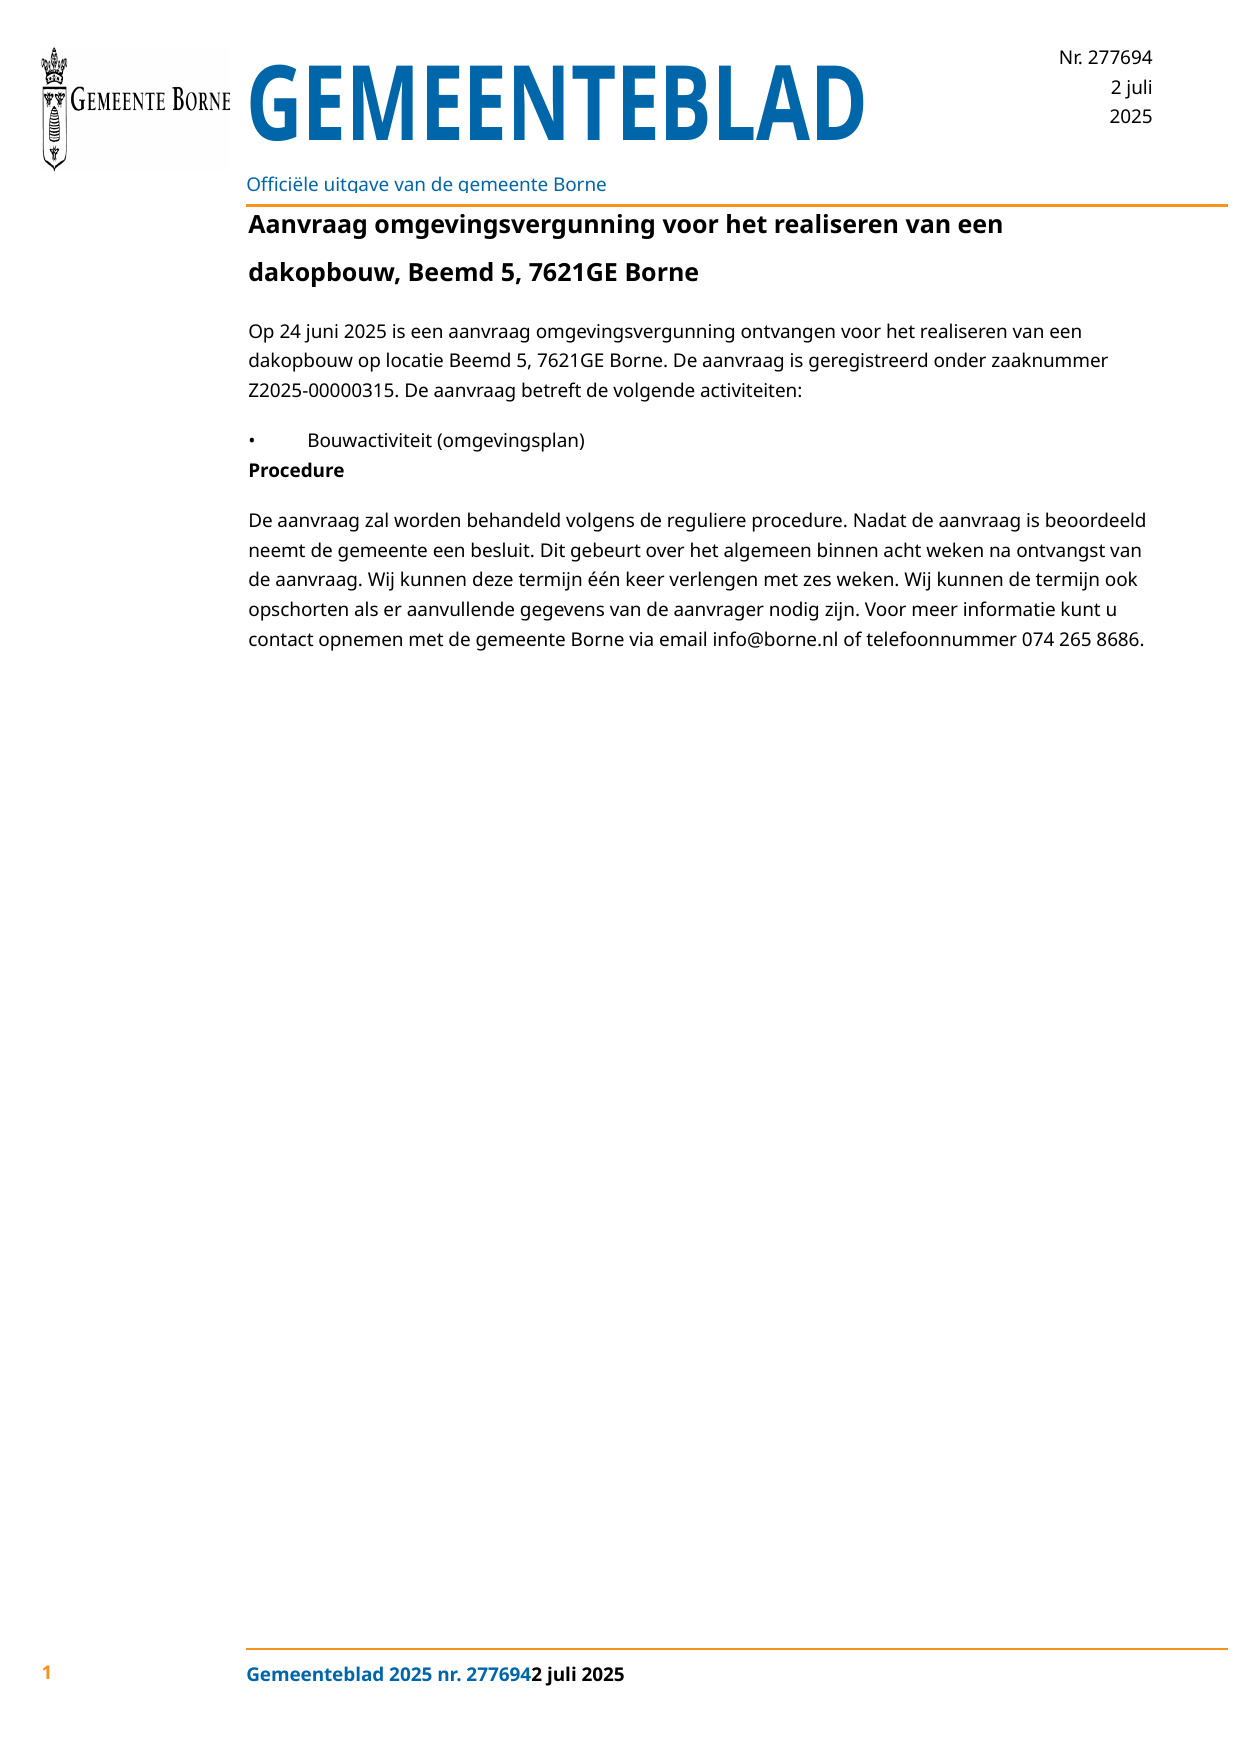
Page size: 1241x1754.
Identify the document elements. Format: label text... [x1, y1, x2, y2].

list Bouwactiviteit (omgevingsplan) [248, 427, 1152, 453]
picture [41, 47, 231, 172]
text Procedure [248, 457, 1152, 483]
text Op 24 juni 2025 is een aanvraag omgevingsvergunning ontvangen voor het realiseren van een dakopbouw op locatie Beemd 5, 7621GE Borne. De aanvraag is geregistreerd onder zaaknummer Z2025-00000315. De aanvraag betreft de volgende activiteiten: [248, 318, 1152, 403]
text Aanvraag omgevingsvergunning voor het realiseren van een dakopbouw, Beemd 5, 7621GE Borne [248, 207, 1152, 288]
text De aanvraag zal worden behandeld volgens de reguliere procedure. Nadat de aanvraag is beoordeeld neemt de gemeente een besluit. Dit gebeurt over het algemeen binnen acht weken na ontvangst van de aanvraag. Wij kunnen deze termijn één keer verlengen met zes weken. Wij kunnen de termijn ook opschorten als er aanvullende gegevens van de aanvrager nodig zijn. Voor meer informatie kunt u contact opnemen met de gemeente Borne via email info@borne.nl of telefoonnummer 074 265 8686. [248, 507, 1152, 652]
